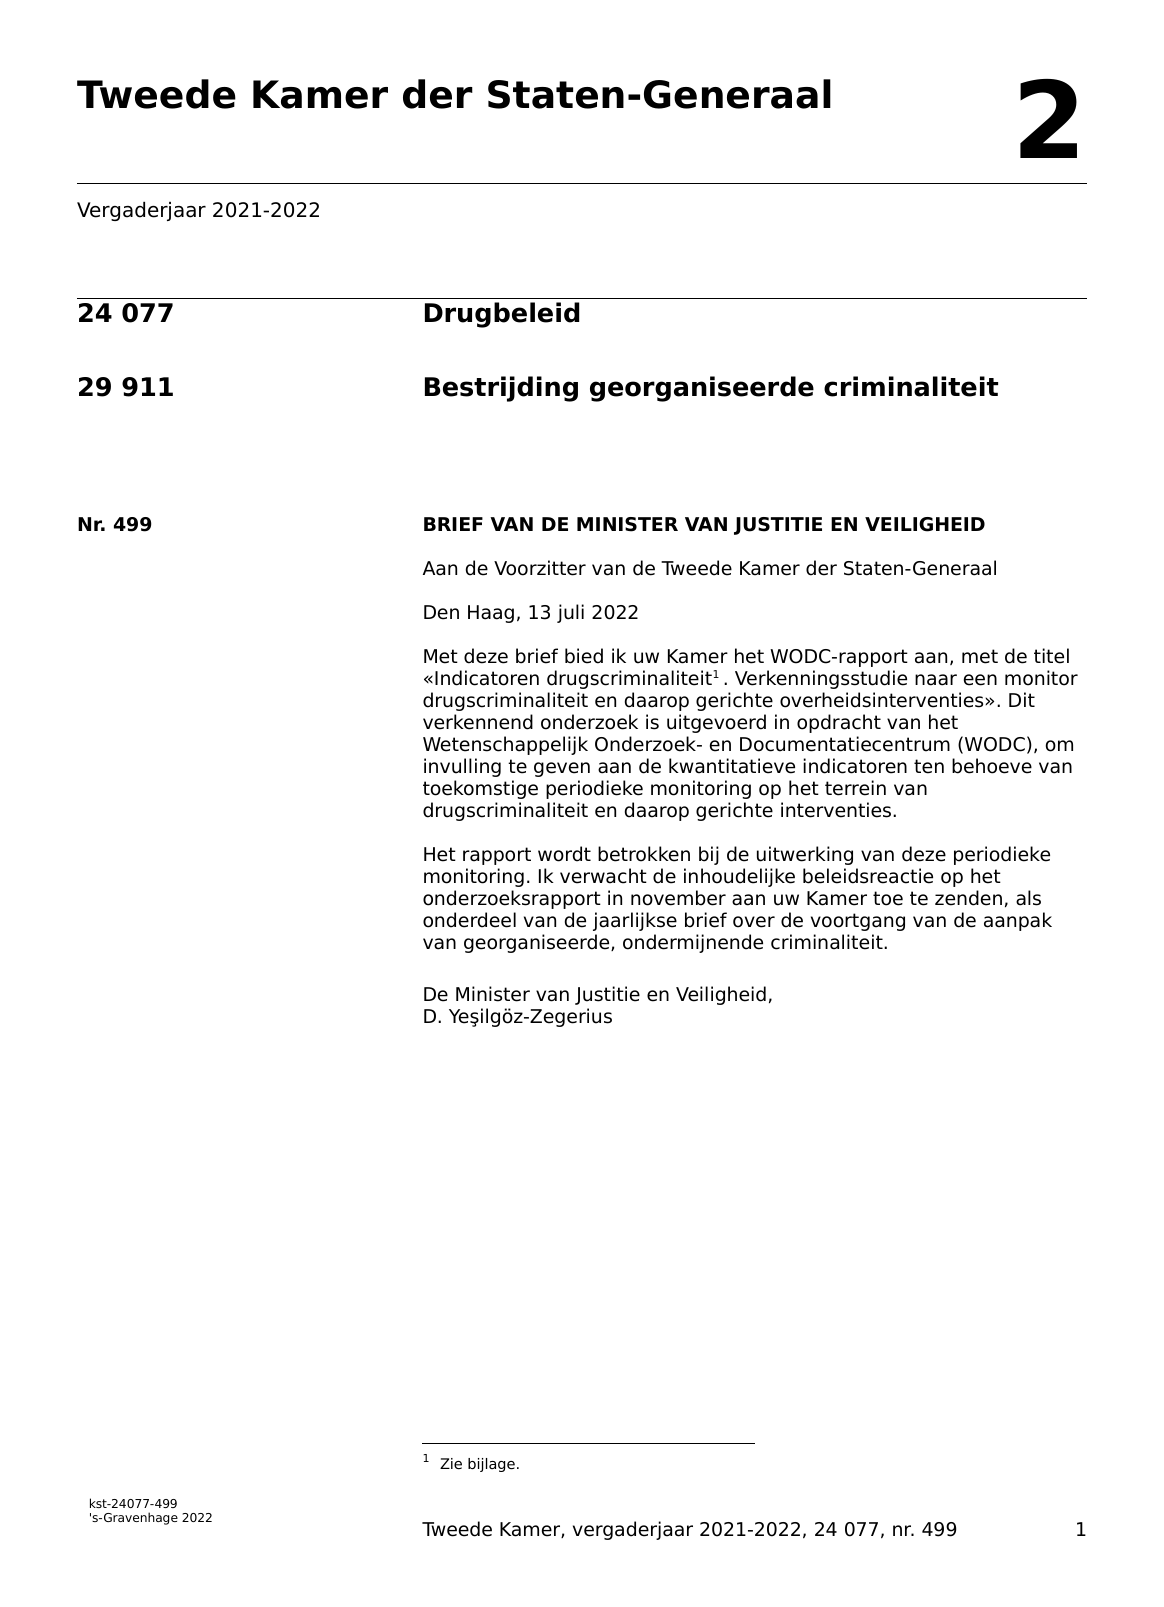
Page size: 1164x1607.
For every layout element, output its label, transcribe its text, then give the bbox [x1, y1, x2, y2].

subtitle 29 911 Bestrijding georganiseerde criminaliteit [77, 373, 1087, 403]
subtitle 24 077 Drugbeleid [77, 299, 1087, 329]
text 's-Gravenhage 2022 [88, 1511, 323, 1525]
text Zie bijlage. [422, 1452, 1087, 1474]
table_cell Vergaderjaar 2021-2022 [77, 184, 1087, 298]
text De Minister van Justitie en Veiligheid, D. Yeşilgöz-Zegerius [422, 984, 1087, 1028]
table_header 2 [886, 59, 1087, 183]
text Met deze brief bied ik uw Kamer het WODC-rapport aan, met de titel «Indicatoren drugscriminaliteit. Verkenningsstudie naar een monitor drugscriminaliteit en daarop gerichte overheidsinterventies». Dit verkennend onderzoek is uitgevoerd in opdracht van het Wetenschappelijk Onderzoek- en Documentatiecentrum (WODC), om invulling te geven aan de kwantitatieve indicatoren ten behoeve van toekomstige periodieke monitoring op het terrein van drugscriminaliteit en daarop gerichte interventies. [422, 646, 1087, 822]
text Den Haag, 13 juli 2022 [422, 602, 1087, 624]
text kst-24077-499 [88, 1497, 323, 1511]
text Aan de Voorzitter van de Tweede Kamer der Staten-Generaal [422, 558, 1087, 580]
table_header Tweede Kamer der Staten-Generaal [77, 59, 886, 183]
text Het rapport wordt betrokken bij de uitwerking van deze periodieke monitoring. Ik verwacht de inhoudelijke beleidsreactie op het onderzoeksrapport in november aan uw Kamer toe te zenden, als onderdeel van de jaarlijkse brief over de voortgang van de aanpak van georganiseerde, ondermijnende criminaliteit. [422, 844, 1087, 954]
subtitle Nr. 499 BRIEF VAN DE MINISTER VAN JUSTITIE EN VEILIGHEID [77, 514, 1087, 536]
